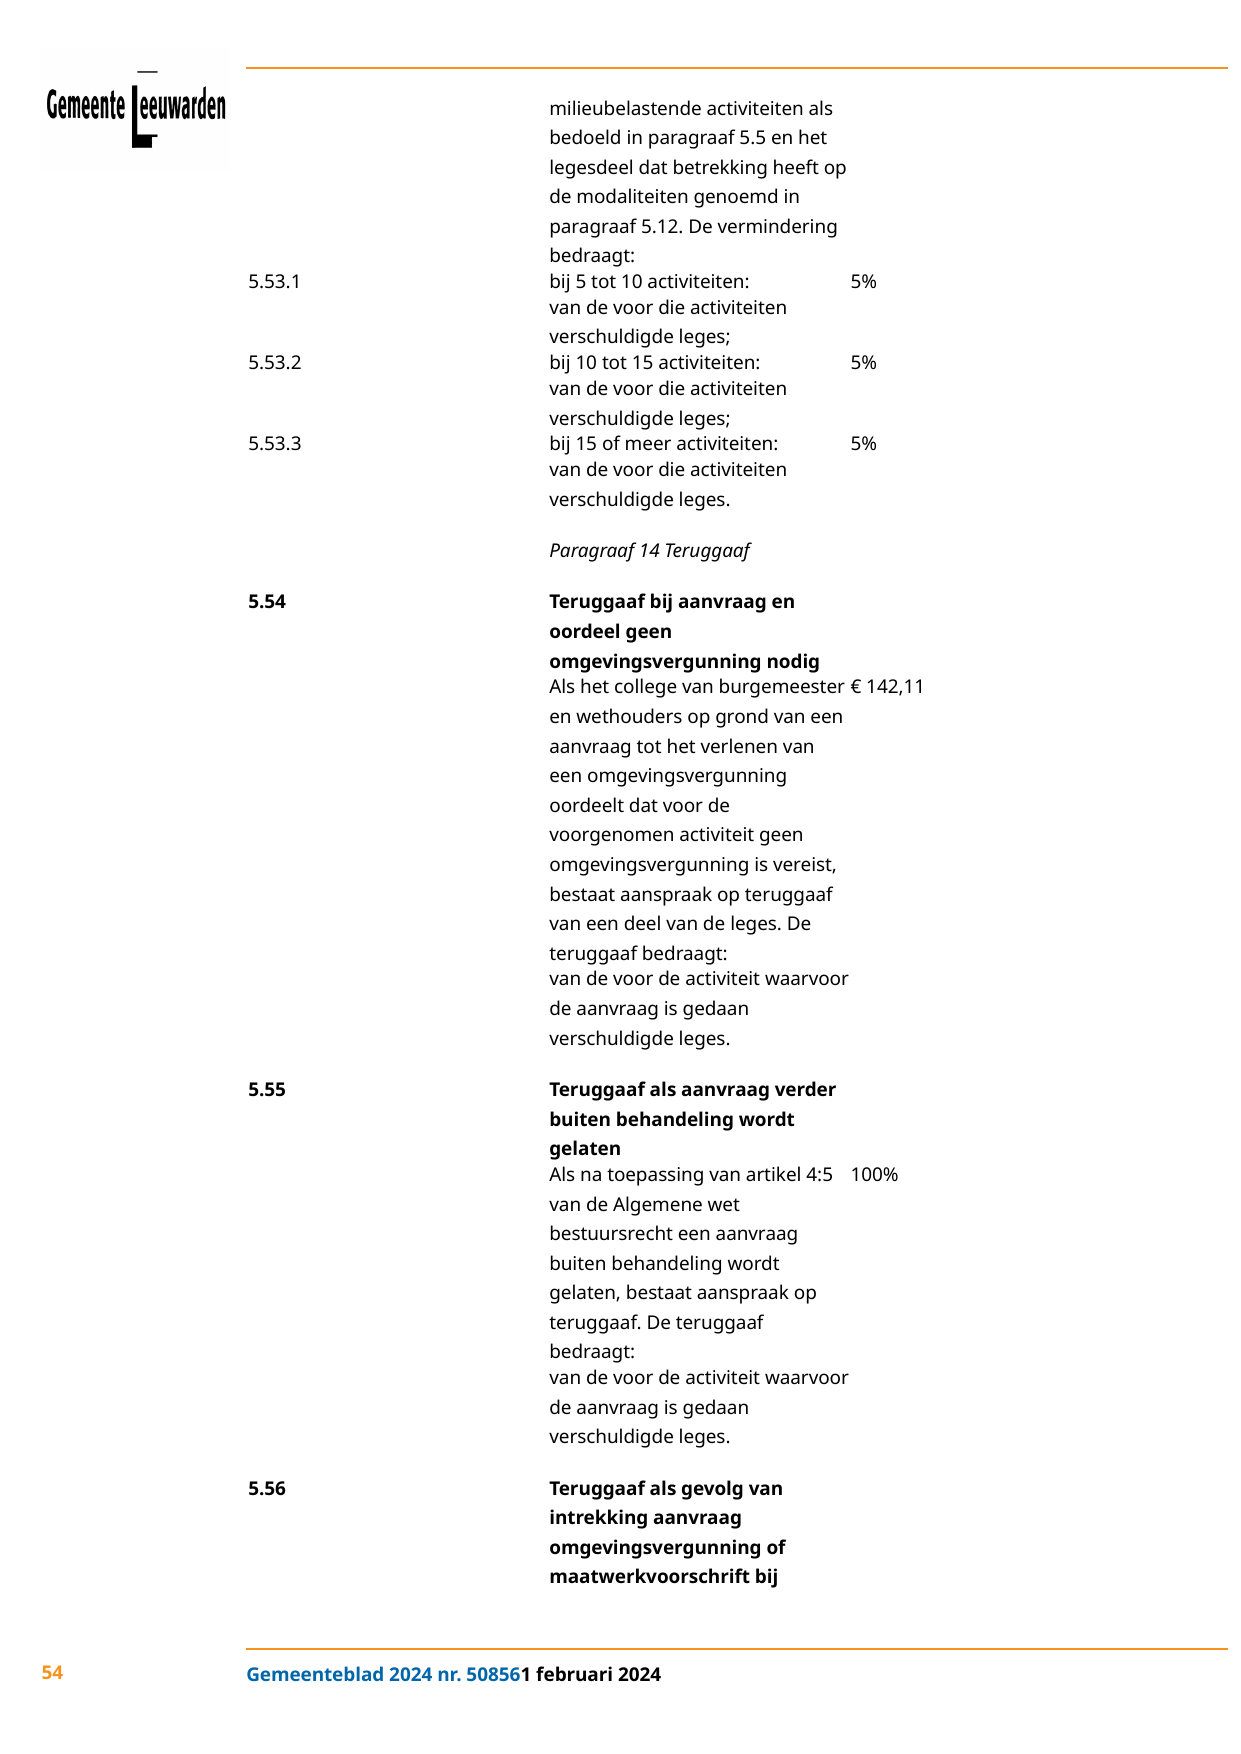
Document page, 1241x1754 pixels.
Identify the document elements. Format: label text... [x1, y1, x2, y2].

table_cell bij 15 of meer activiteiten: [549, 431, 850, 456]
table_cell [850, 563, 1152, 589]
table_cell Als na toepassing van artikel 4:5 van de Algemene wet bestuursrecht een aanvraag buiten behandeling wordt gelaten, bestaat aanspraak op teruggaaf. De teruggaaf bedraagt: [549, 1161, 850, 1364]
table_cell [549, 1051, 850, 1076]
table_cell 5% [850, 350, 1152, 375]
table_cell [248, 537, 549, 563]
table_cell 5% [850, 269, 1152, 294]
table_cell [850, 1449, 1152, 1475]
table_cell 5.56 [248, 1475, 549, 1589]
table_cell [248, 563, 549, 589]
table_cell [248, 1449, 549, 1475]
table_cell € 142,11 [850, 674, 1152, 966]
table_cell van de voor die activiteiten verschuldigde leges; [549, 294, 850, 349]
table_cell [549, 563, 850, 589]
table_cell [850, 1076, 1152, 1161]
table_cell [850, 375, 1152, 431]
table_cell [850, 537, 1152, 563]
table_cell [850, 589, 1152, 674]
table_cell [248, 1161, 549, 1364]
table_cell 5.54 [248, 589, 549, 674]
table_cell 5.53.2 [248, 350, 549, 375]
table_cell Paragraaf 14 Teruggaaf [549, 537, 850, 563]
table_cell [850, 95, 1152, 268]
table_cell [850, 1051, 1152, 1076]
table_cell [248, 1051, 549, 1076]
table_cell bij 5 tot 10 activiteiten: [549, 269, 850, 294]
table_cell [248, 966, 549, 1051]
table_cell [850, 456, 1152, 512]
table_cell Als het college van burgemeester en wethouders op grond van een aanvraag tot het verlenen van een omgevingsvergunning oordeelt dat voor de voorgenomen activiteit geen omgevingsvergunning is vereist, bestaat aanspraak op teruggaaf van een deel van de leges. De teruggaaf bedraagt: [549, 674, 850, 966]
table_cell [850, 1475, 1152, 1589]
table_cell [248, 95, 549, 268]
table_cell [850, 1364, 1152, 1449]
table_cell [549, 512, 850, 537]
table_cell milieubelastende activiteiten als bedoeld in paragraaf 5.5 en het legesdeel dat betrekking heeft op de modaliteiten genoemd in paragraaf 5.12. De vermindering bedraagt: [549, 95, 850, 268]
table_cell [549, 1449, 850, 1475]
table_cell [850, 512, 1152, 537]
table_cell Teruggaaf als gevolg van intrekking aanvraag omgevingsvergunning of maatwerkvoorschrift bij [549, 1475, 850, 1589]
table_cell 5.53.1 [248, 269, 549, 294]
table_cell [248, 456, 549, 512]
picture [41, 47, 231, 172]
table_cell 5.55 [248, 1076, 549, 1161]
table_cell 100% [850, 1161, 1152, 1364]
table_cell [850, 966, 1152, 1051]
table_cell van de voor de activiteit waarvoor de aanvraag is gedaan verschuldigde leges. [549, 966, 850, 1051]
table_cell [248, 512, 549, 537]
table_cell [248, 375, 549, 431]
table_cell [850, 294, 1152, 349]
table_cell van de voor de activiteit waarvoor de aanvraag is gedaan verschuldigde leges. [549, 1364, 850, 1449]
table_cell 5% [850, 431, 1152, 456]
table_cell [248, 294, 549, 349]
table_cell van de voor die activiteiten verschuldigde leges. [549, 456, 850, 512]
table_cell bij 10 tot 15 activiteiten: [549, 350, 850, 375]
table_cell [248, 1364, 549, 1449]
table_cell [248, 674, 549, 966]
table_cell 5.53.3 [248, 431, 549, 456]
table_cell Teruggaaf bij aanvraag en oordeel geen omgevingsvergunning nodig [549, 589, 850, 674]
table_cell van de voor die activiteiten verschuldigde leges; [549, 375, 850, 431]
table_cell Teruggaaf als aanvraag verder buiten behandeling wordt gelaten [549, 1076, 850, 1161]
